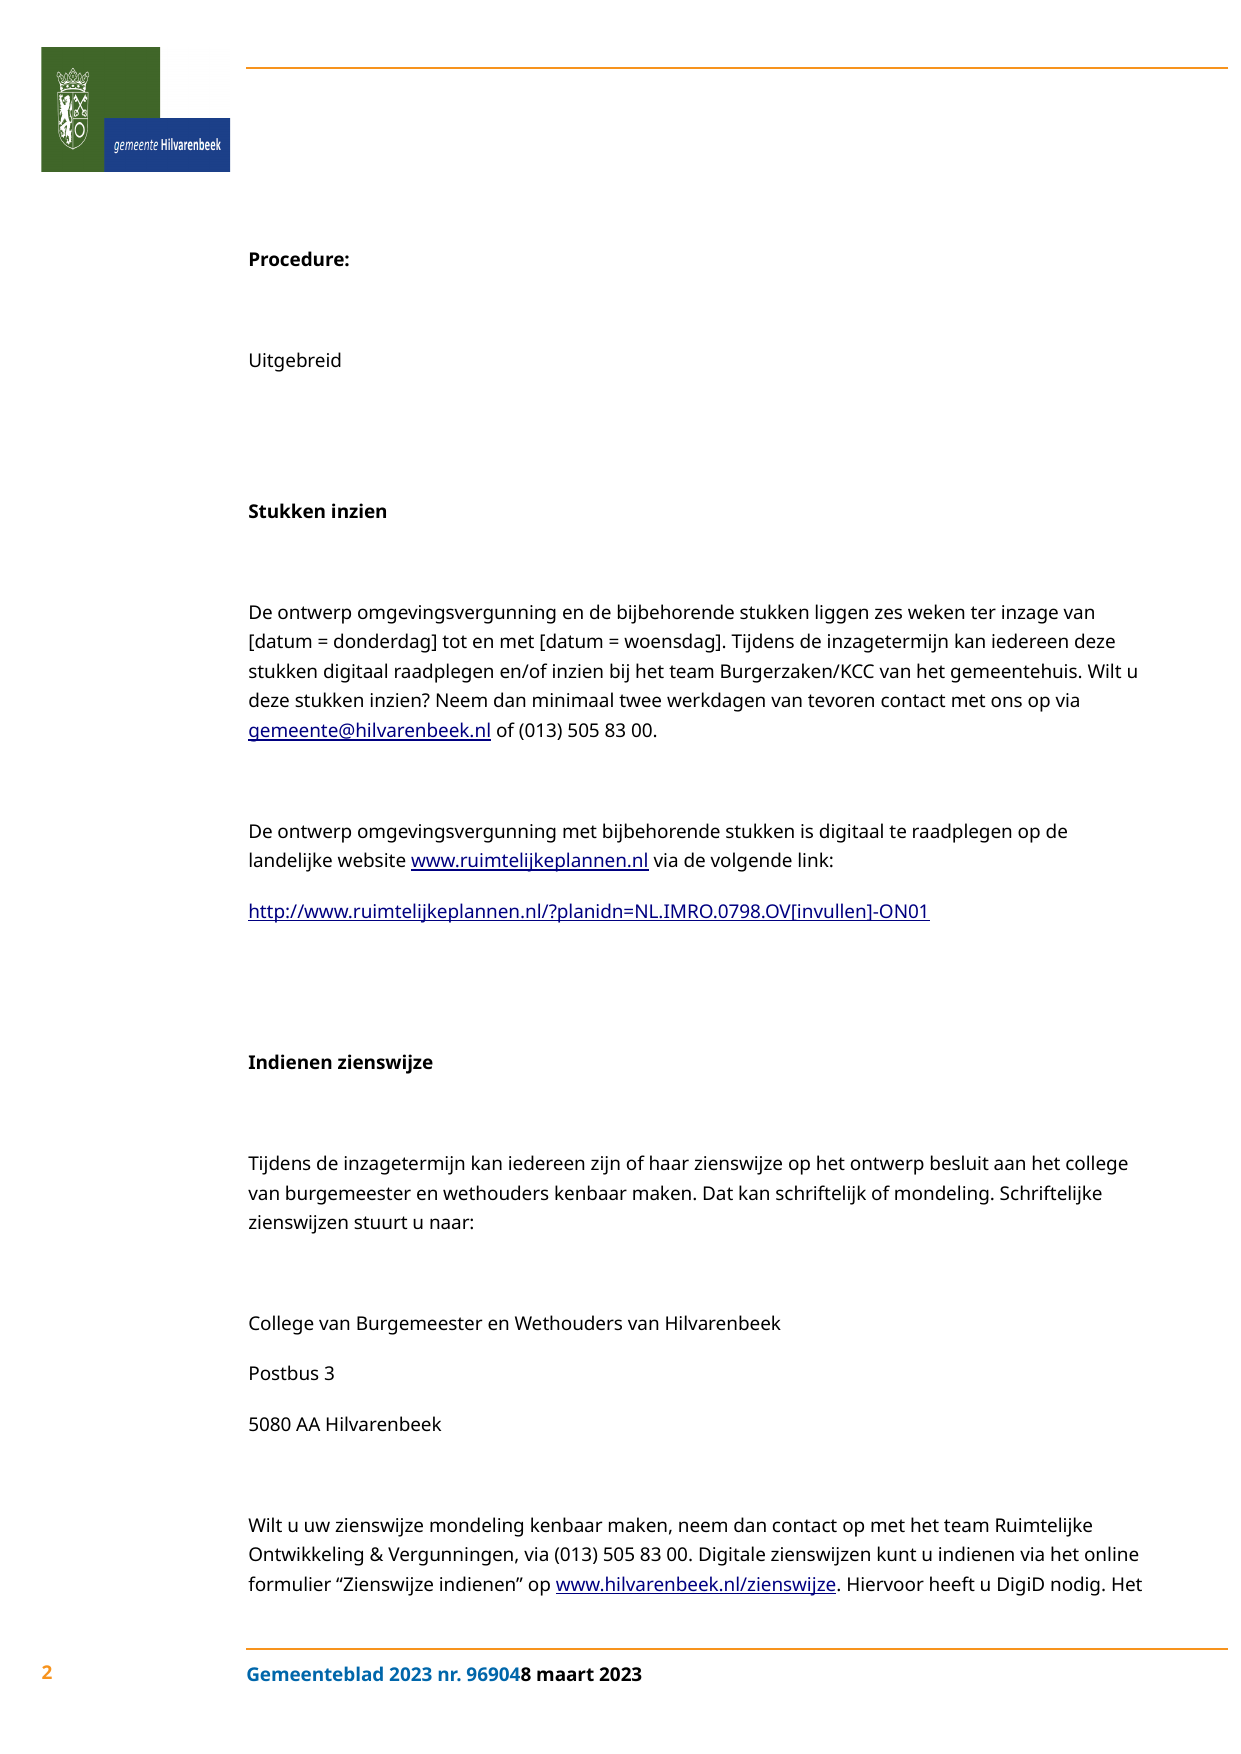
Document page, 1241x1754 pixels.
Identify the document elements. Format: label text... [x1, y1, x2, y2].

text Wilt u uw zienswijze mondeling kenbaar maken, neem dan contact op met het team Ruimtelijke Ontwikkeling & Vergunningen, via (013) 505 83 00. Digitale zienswijzen kunt u indienen via het online formulier “Zienswijze indienen” op www.hilvarenbeek.nl/zienswijze. Hiervoor heeft u DigiD nodig. Het [248, 1512, 1152, 1597]
text Postbus 3 [248, 1361, 1152, 1386]
text Uitgebreid [248, 347, 1152, 373]
text De ontwerp omgevingsvergunning en de bijbehorende stukken liggen zes weken ter inzage van [datum = donderdag] tot en met [datum = woensdag]. Tijdens de inzagetermijn kan iedereen deze stukken digitaal raadplegen en/of inzien bij het team Burgerzaken/KCC van het gemeentehuis. Wilt u deze stukken inzien? Neem dan minimaal twee werkdagen van tevoren contact met ons op via gemeente@hilvarenbeek.nl of (013) 505 83 00. [248, 599, 1152, 743]
text College van Burgemeester en Wethouders van Hilvarenbeek [248, 1310, 1152, 1336]
text Stukken inzien [248, 498, 1152, 524]
text http://www.ruimtelijkeplannen.nl/?planidn=NL.IMRO.0798.OV[invullen]-ON01 [248, 898, 1152, 924]
text 5080 AA Hilvarenbeek [248, 1411, 1152, 1437]
text Tijdens de inzagetermijn kan iedereen zijn of haar zienswijze op het ontwerp besluit aan het college van burgemeester en wethouders kenbaar maken. Dat kan schriftelijk of mondeling. Schriftelijke zienswijzen stuurt u naar: [248, 1150, 1152, 1235]
text Procedure: [248, 246, 1152, 272]
text Indienen zienswijze [248, 1049, 1152, 1075]
text De ontwerp omgevingsvergunning met bijbehorende stukken is digitaal te raadplegen op de landelijke website www.ruimtelijkeplannen.nl via de volgende link: [248, 818, 1152, 873]
picture [41, 47, 231, 172]
